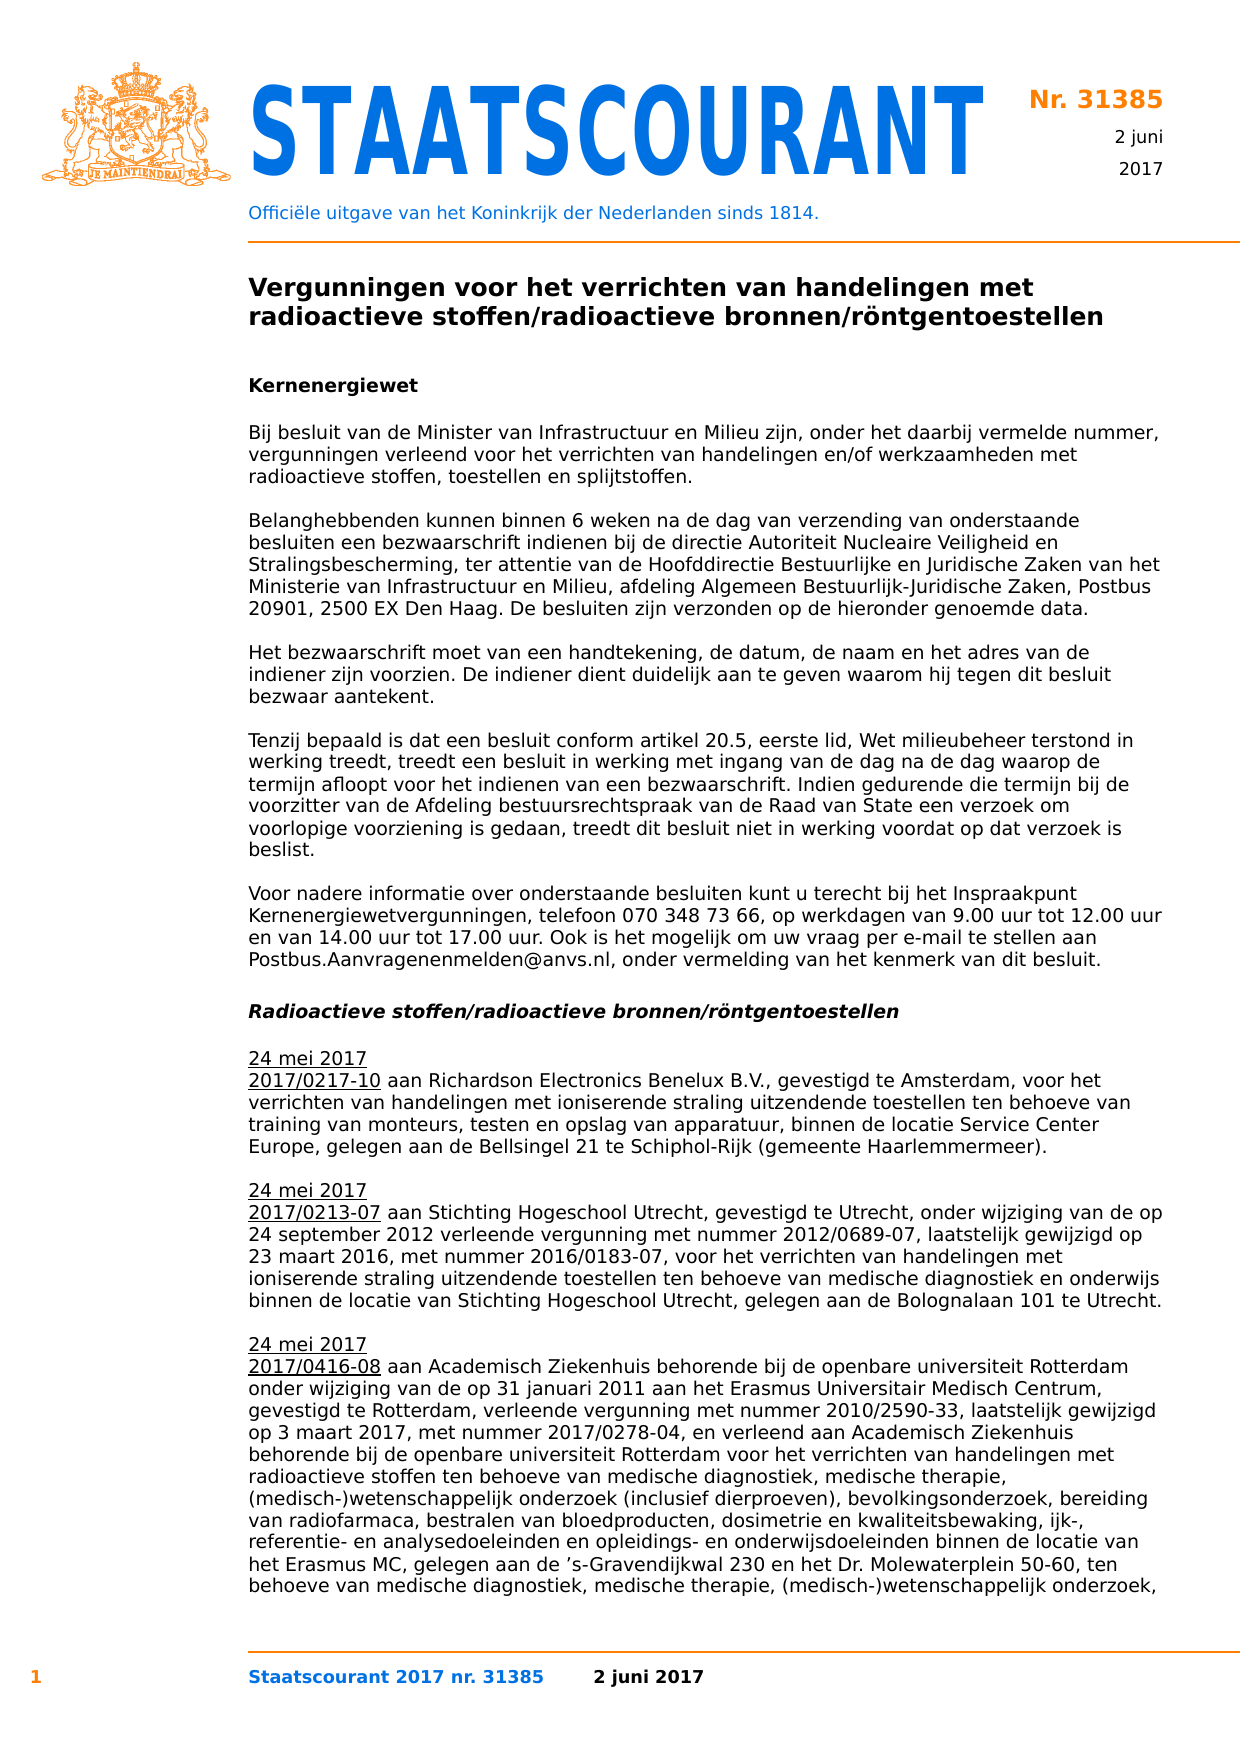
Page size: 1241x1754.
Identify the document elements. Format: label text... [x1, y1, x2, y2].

table_cell 2 juni [998, 121, 1240, 153]
table_header [25, 62, 248, 241]
text 24 mei 2017 [248, 1048, 1163, 1070]
text 2017/0213-07 aan Stichting Hogeschool Utrecht, gevestigd te Utrecht, onder wijziging van de op 24 september 2012 verleende vergunning met nummer 2012/0689-07, laatstelijk gewijzigd op 23 maart 2016, met nummer 2016/0183-07, voor het verrichten van handelingen met ioniserende straling uitzendende toestellen ten behoeve van medische diagnostiek en onderwijs binnen de locatie van Stichting Hogeschool Utrecht, gelegen aan de Bolognalaan 101 te Utrecht. [248, 1202, 1163, 1312]
subtitle Kernenergiewet [248, 375, 1163, 397]
table_cell Officiële uitgave van het Koninkrijk der Nederlanden sinds 1814. [248, 203, 1240, 241]
text Belanghebbenden kunnen binnen 6 weken na de dag van verzending van onderstaande besluiten een bezwaarschrift indienen bij de directie Autoriteit Nucleaire Veiligheid en Stralingsbescherming, ter attentie van de Hoofddirectie Bestuurlijke en Juridische Zaken van het Ministerie van Infrastructuur en Milieu, afdeling Algemeen Bestuurlijk-Juridische Zaken, Postbus 20901, 2500 EX Den Haag. De besluiten zijn verzonden op de hieronder genoemde data. [248, 510, 1163, 620]
subtitle Vergunningen voor het verrichten van handelingen met radioactieve stoffen/radioactieve bronnen/röntgentoestellen [248, 273, 1163, 331]
picture [41, 62, 231, 186]
table_cell 2017 [998, 153, 1240, 203]
table_header STAATSCOURANT [248, 62, 998, 203]
text 24 mei 2017 [248, 1180, 1163, 1202]
subtitle Radioactieve stoffen/radioactieve bronnen/röntgentoestellen [248, 1001, 1163, 1023]
text 2017/0217-10 aan Richardson Electronics Benelux B.V., gevestigd te Amsterdam, voor het verrichten van handelingen met ioniserende straling uitzendende toestellen ten behoeve van training van monteurs, testen en opslag van apparatuur, binnen de locatie Service Center Europe, gelegen aan de Bellsingel 21 te Schiphol-Rijk (gemeente Haarlemmermeer). [248, 1070, 1163, 1158]
text Voor nadere informatie over onderstaande besluiten kunt u terecht bij het Inspraakpunt Kernenergiewetvergunningen, telefoon 070 348 73 66, op werkdagen van 9.00 uur tot 12.00 uur en van 14.00 uur tot 17.00 uur. Ook is het mogelijk om uw vraag per e-mail te stellen aan Postbus.Aanvragenenmelden@anvs.nl, onder vermelding van het kenmerk van dit besluit. [248, 883, 1163, 971]
text 2017/0416-08 aan Academisch Ziekenhuis behorende bij de openbare universiteit Rotterdam onder wijziging van de op 31 januari 2011 aan het Erasmus Universitair Medisch Centrum, gevestigd te Rotterdam, verleende vergunning met nummer 2010/2590-33, laatstelijk gewijzigd op 3 maart 2017, met nummer 2017/0278-04, en verleend aan Academisch Ziekenhuis behorende bij de openbare universiteit Rotterdam voor het verrichten van handelingen met radioactieve stoffen ten behoeve van medische diagnostiek, medische therapie, (medisch-)wetenschappelijk onderzoek (inclusief dierproeven), bevolkingsonderzoek, bereiding van radiofarmaca, bestralen van bloedproducten, dosimetrie en kwaliteitsbewaking, ijk-, referentie- en analysedoeleinden en opleidings- en onderwijsdoeleinden binnen de locatie van het Erasmus MC, gelegen aan de ’s-Gravendijkwal 230 en het Dr. Molewaterplein 50-60, ten behoeve van medische diagnostiek, medische therapie, (medisch-)wetenschappelijk onderzoek, [248, 1356, 1163, 1597]
text Bij besluit van de Minister van Infrastructuur en Milieu zijn, onder het daarbij vermelde nummer, vergunningen verleend voor het verrichten van handelingen en/of werkzaamheden met radioactieve stoffen, toestellen en splijtstoffen. [248, 422, 1163, 488]
text Tenzij bepaald is dat een besluit conform artikel 20.5, eerste lid, Wet milieubeheer terstond in werking treedt, treedt een besluit in werking met ingang van de dag na de dag waarop de termijn afloopt voor het indienen van een bezwaarschrift. Indien gedurende die termijn bij de voorzitter van de Afdeling bestuursrechtspraak van de Raad van State een verzoek om voorlopige voorziening is gedaan, treedt dit besluit niet in werking voordat op dat verzoek is beslist. [248, 729, 1163, 861]
text Het bezwaarschrift moet van een handtekening, de datum, de naam en het adres van de indiener zijn voorzien. De indiener dient duidelijk aan te geven waarom hij tegen dit besluit bezwaar aantekent. [248, 642, 1163, 708]
text 24 mei 2017 [248, 1334, 1163, 1356]
table_header Nr. 31385 [998, 62, 1240, 121]
